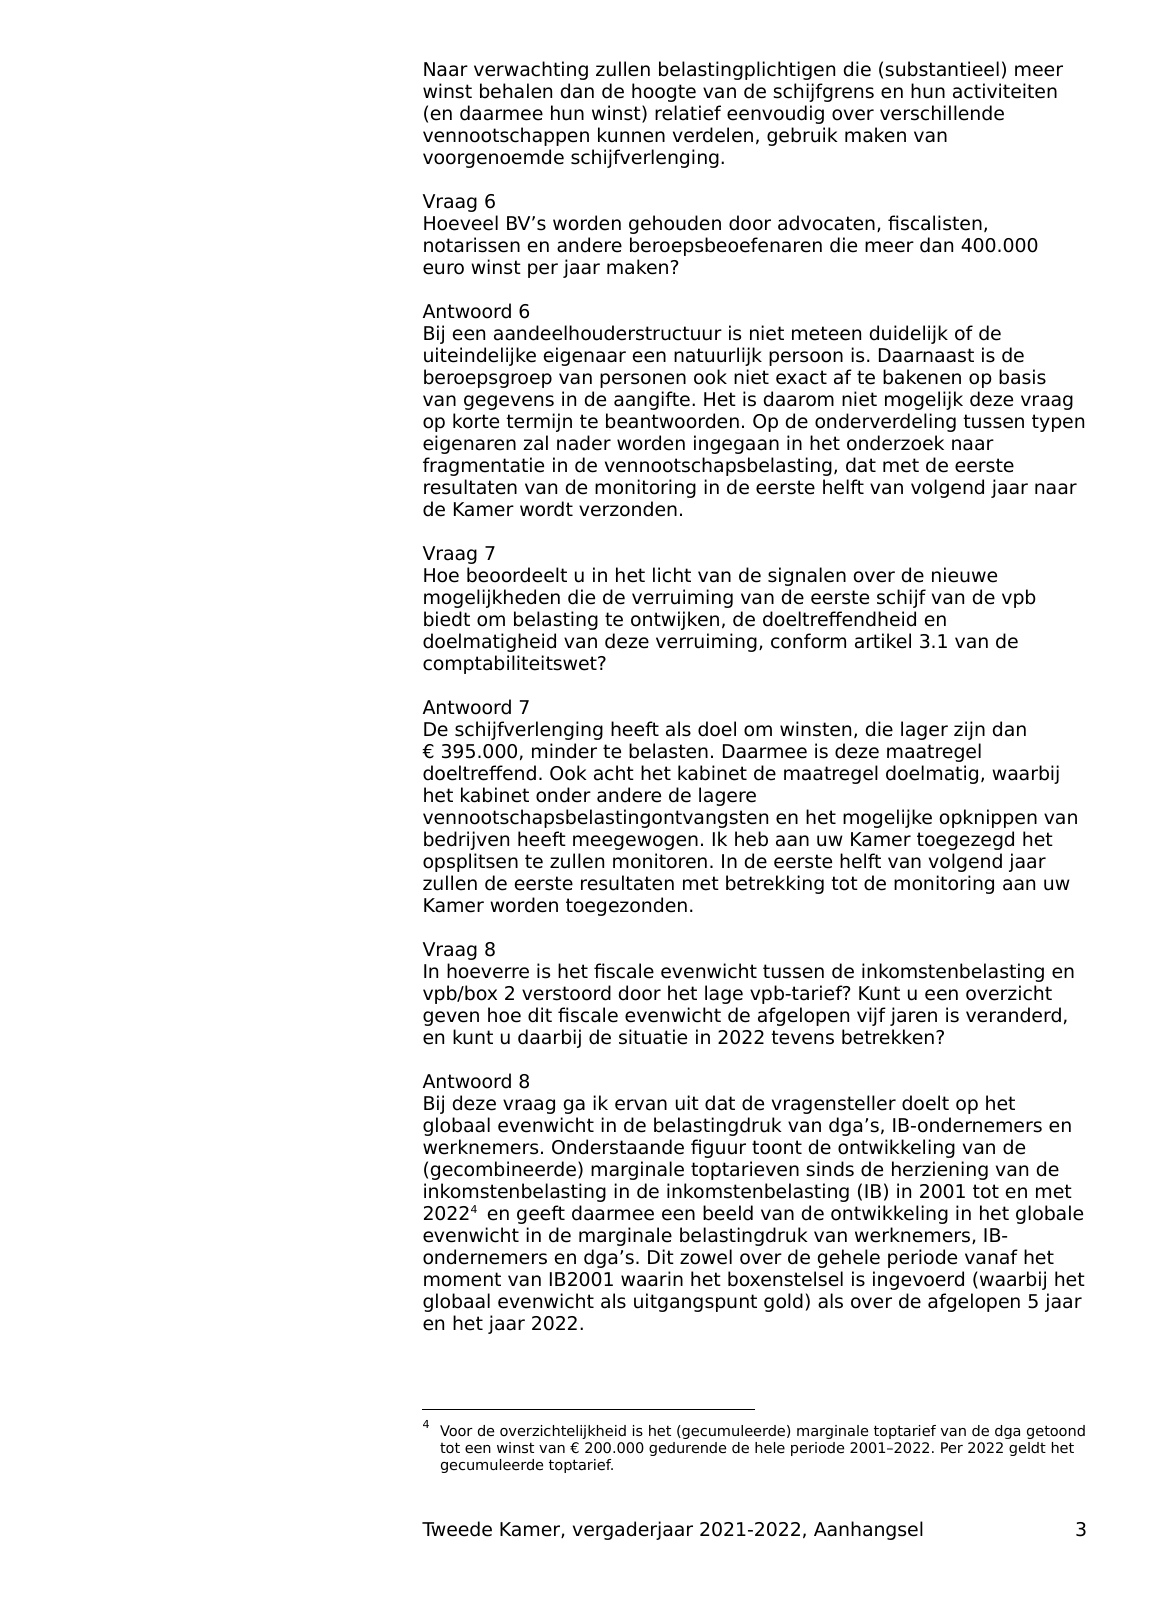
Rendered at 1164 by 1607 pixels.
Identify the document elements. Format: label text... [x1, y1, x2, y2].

text Voor de overzichtelijkheid is het (gecumuleerde) marginale toptarief van de dga getoond tot een winst van € 200.000 gedurende de hele periode 2001–2022. Per 2022 geldt het gecumuleerde toptarief. [422, 1418, 1087, 1474]
text Bij een aandeelhouderstructuur is niet meteen duidelijk of de uiteindelijke eigenaar een natuurlijk persoon is. Daarnaast is de beroepsgroep van personen ook niet exact af te bakenen op basis van gegevens in de aangifte. Het is daarom niet mogelijk deze vraag op korte termijn te beantwoorden. Op de onderverdeling tussen typen eigenaren zal nader worden ingegaan in het onderzoek naar fragmentatie in de vennootschapsbelasting, dat met de eerste resultaten van de monitoring in de eerste helft van volgend jaar naar de Kamer wordt verzonden. [422, 323, 1087, 521]
text Antwoord 7 [422, 697, 1087, 719]
text Antwoord 8 [422, 1071, 1087, 1093]
text Vraag 7 [422, 543, 1087, 565]
text De schijfverlenging heeft als doel om winsten, die lager zijn dan € 395.000, minder te belasten. Daarmee is deze maatregel doeltreffend. Ook acht het kabinet de maatregel doelmatig, waarbij het kabinet onder andere de lagere vennootschapsbelastingontvangsten en het mogelijke opknippen van bedrijven heeft meegewogen. Ik heb aan uw Kamer toegezegd het opsplitsen te zullen monitoren. In de eerste helft van volgend jaar zullen de eerste resultaten met betrekking tot de monitoring aan uw Kamer worden toegezonden. [422, 719, 1087, 917]
text In hoeverre is het fiscale evenwicht tussen de inkomstenbelasting en vpb/box 2 verstoord door het lage vpb-tarief? Kunt u een overzicht geven hoe dit fiscale evenwicht de afgelopen vijf jaren is veranderd, en kunt u daarbij de situatie in 2022 tevens betrekken? [422, 961, 1087, 1049]
text Bij deze vraag ga ik ervan uit dat de vragensteller doelt op het globaal evenwicht in de belastingdruk van dga’s, IB-ondernemers en werknemers. Onderstaande figuur toont de ontwikkeling van de (gecombineerde) marginale toptarieven sinds de herziening van de inkomstenbelasting in de inkomstenbelasting (IB) in 2001 tot en met 2022 en geeft daarmee een beeld van de ontwikkeling in het globale evenwicht in de marginale belastingdruk van werknemers, IB-ondernemers en dga’s. Dit zowel over de gehele periode vanaf het moment van IB2001 waarin het boxenstelsel is ingevoerd (waarbij het globaal evenwicht als uitgangspunt gold) als over de afgelopen 5 jaar en het jaar 2022. [422, 1093, 1087, 1335]
text Hoe beoordeelt u in het licht van de signalen over de nieuwe mogelijkheden die de verruiming van de eerste schijf van de vpb biedt om belasting te ontwijken, de doeltreffendheid en doelmatigheid van deze verruiming, conform artikel 3.1 van de comptabiliteitswet? [422, 565, 1087, 675]
text Antwoord 6 [422, 301, 1087, 323]
text Vraag 6 [422, 191, 1087, 213]
text Naar verwachting zullen belastingplichtigen die (substantieel) meer winst behalen dan de hoogte van de schijfgrens en hun activiteiten (en daarmee hun winst) relatief eenvoudig over verschillende vennootschappen kunnen verdelen, gebruik maken van voorgenoemde schijfverlenging. [422, 59, 1087, 169]
text Vraag 8 [422, 939, 1087, 961]
text Hoeveel BV’s worden gehouden door advocaten, fiscalisten, notarissen en andere beroepsbeoefenaren die meer dan 400.000 euro winst per jaar maken? [422, 213, 1087, 279]
